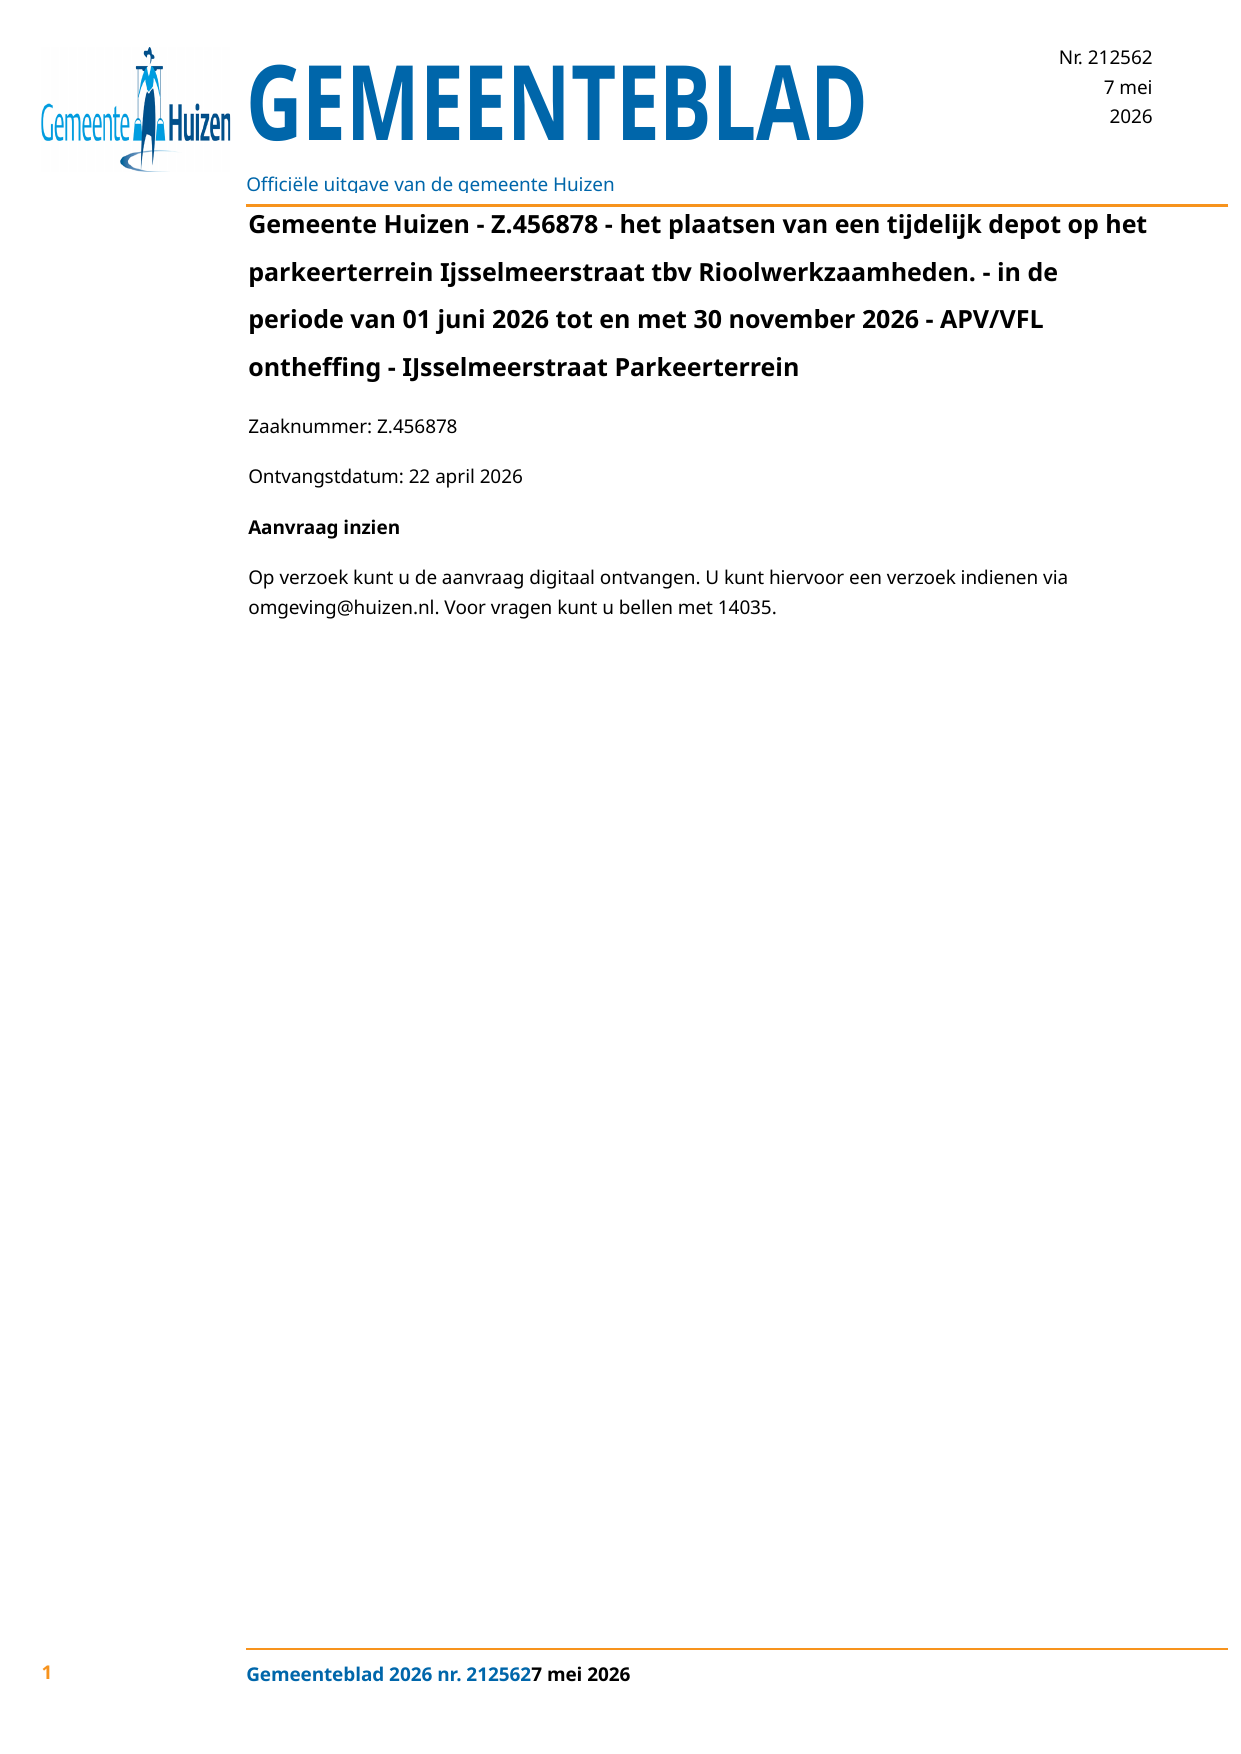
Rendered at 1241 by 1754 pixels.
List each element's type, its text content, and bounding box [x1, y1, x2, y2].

picture [41, 47, 231, 172]
text Aanvraag inzien [248, 514, 1152, 540]
text Ontvangstdatum: 22 april 2026 [248, 463, 1152, 489]
text Op verzoek kunt u de aanvraag digitaal ontvangen. U kunt hiervoor een verzoek indienen via omgeving@huizen.nl. Voor vragen kunt u bellen met 14035. [248, 564, 1152, 620]
text Zaaknummer: Z.456878 [248, 413, 1152, 439]
text Gemeente Huizen - Z.456878 - het plaatsen van een tijdelijk depot op het parkeerterrein Ijsselmeerstraat tbv Rioolwerkzaamheden. - in de periode van 01 juni 2026 tot en met 30 november 2026 - APV/VFL ontheffing - IJsselmeerstraat Parkeerterrein [248, 207, 1152, 384]
